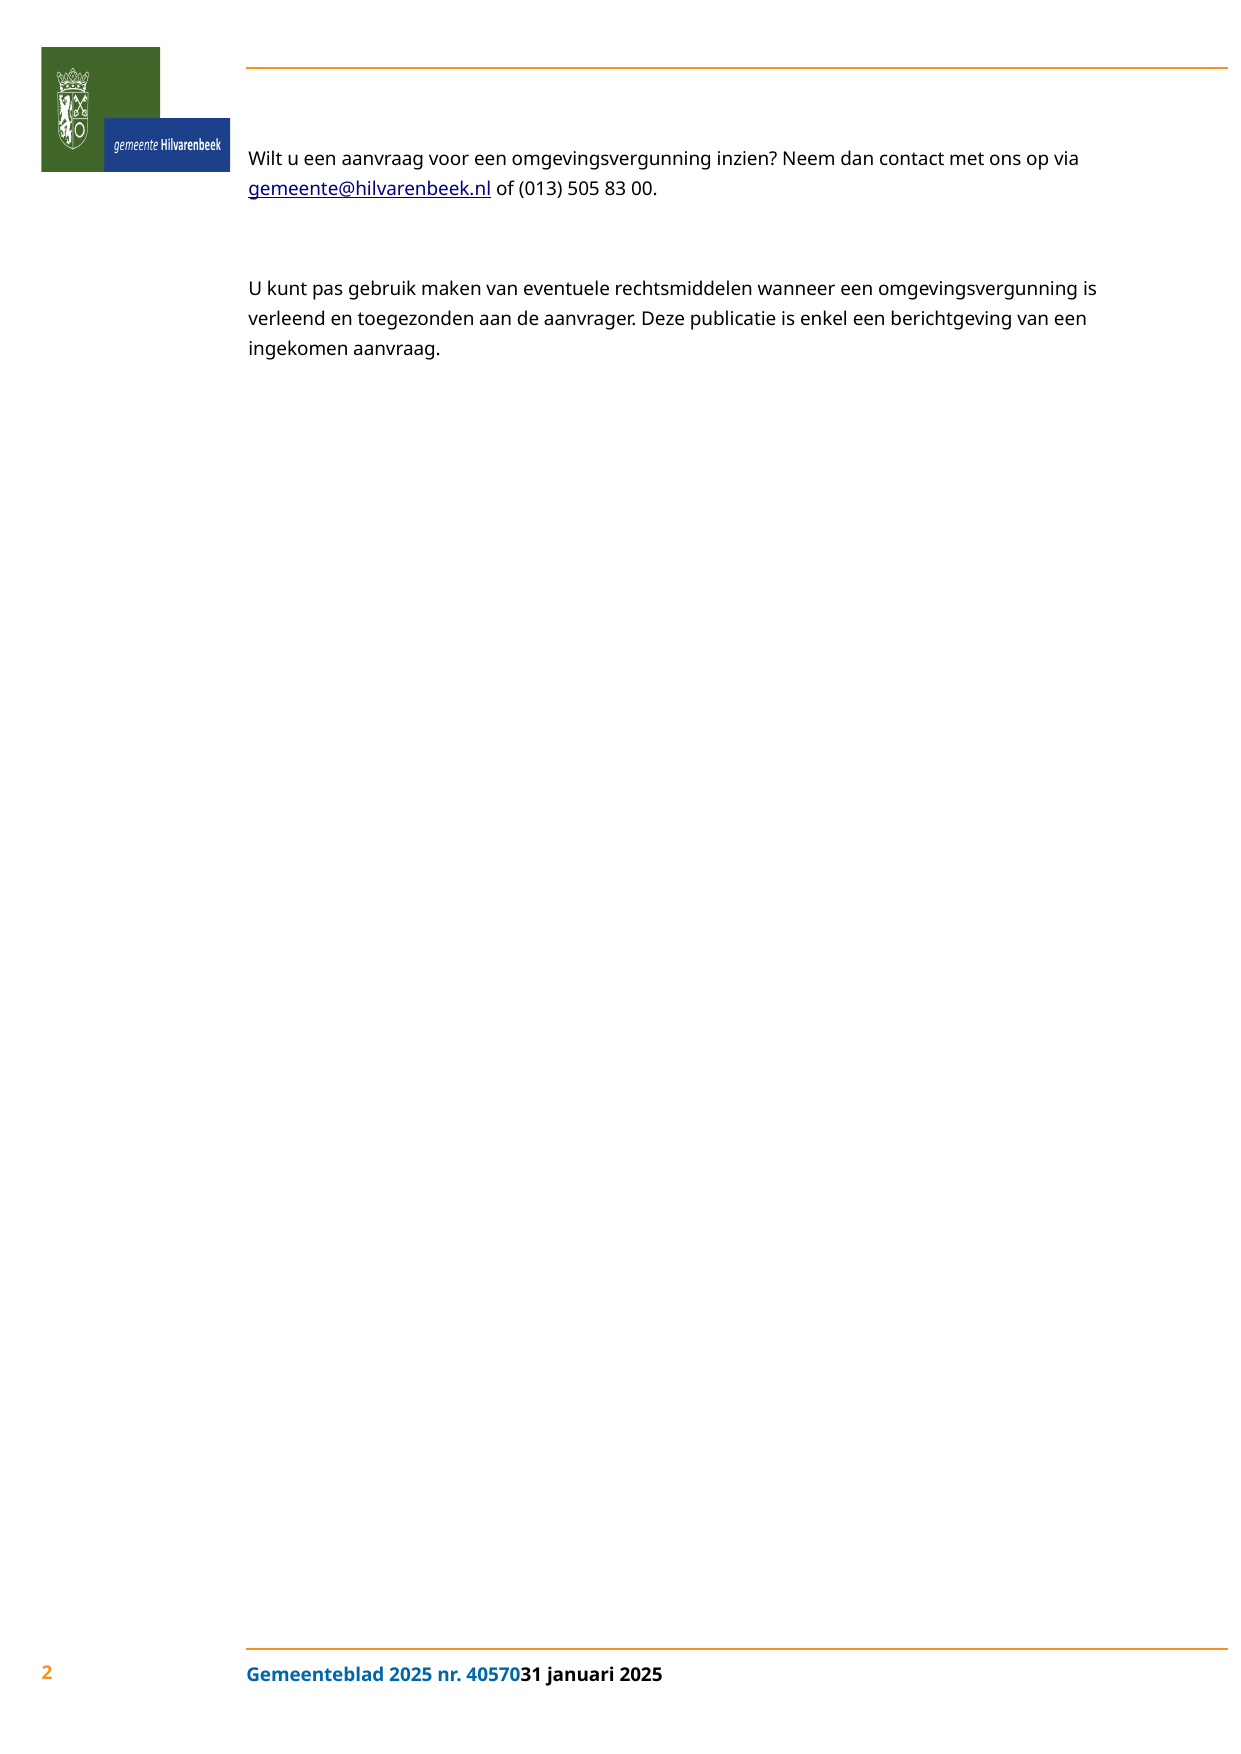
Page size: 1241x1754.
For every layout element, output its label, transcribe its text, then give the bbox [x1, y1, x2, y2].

picture [41, 47, 231, 172]
text Wilt u een aanvraag voor een omgevingsvergunning inzien? Neem dan contact met ons op via gemeente@hilvarenbeek.nl of (013) 505 83 00. [248, 145, 1152, 201]
text U kunt pas gebruik maken van eventuele rechtsmiddelen wanneer een omgevingsvergunning is verleend en toegezonden aan de aanvrager. Deze publicatie is enkel een berichtgeving van een ingekomen aanvraag. [248, 276, 1152, 361]
